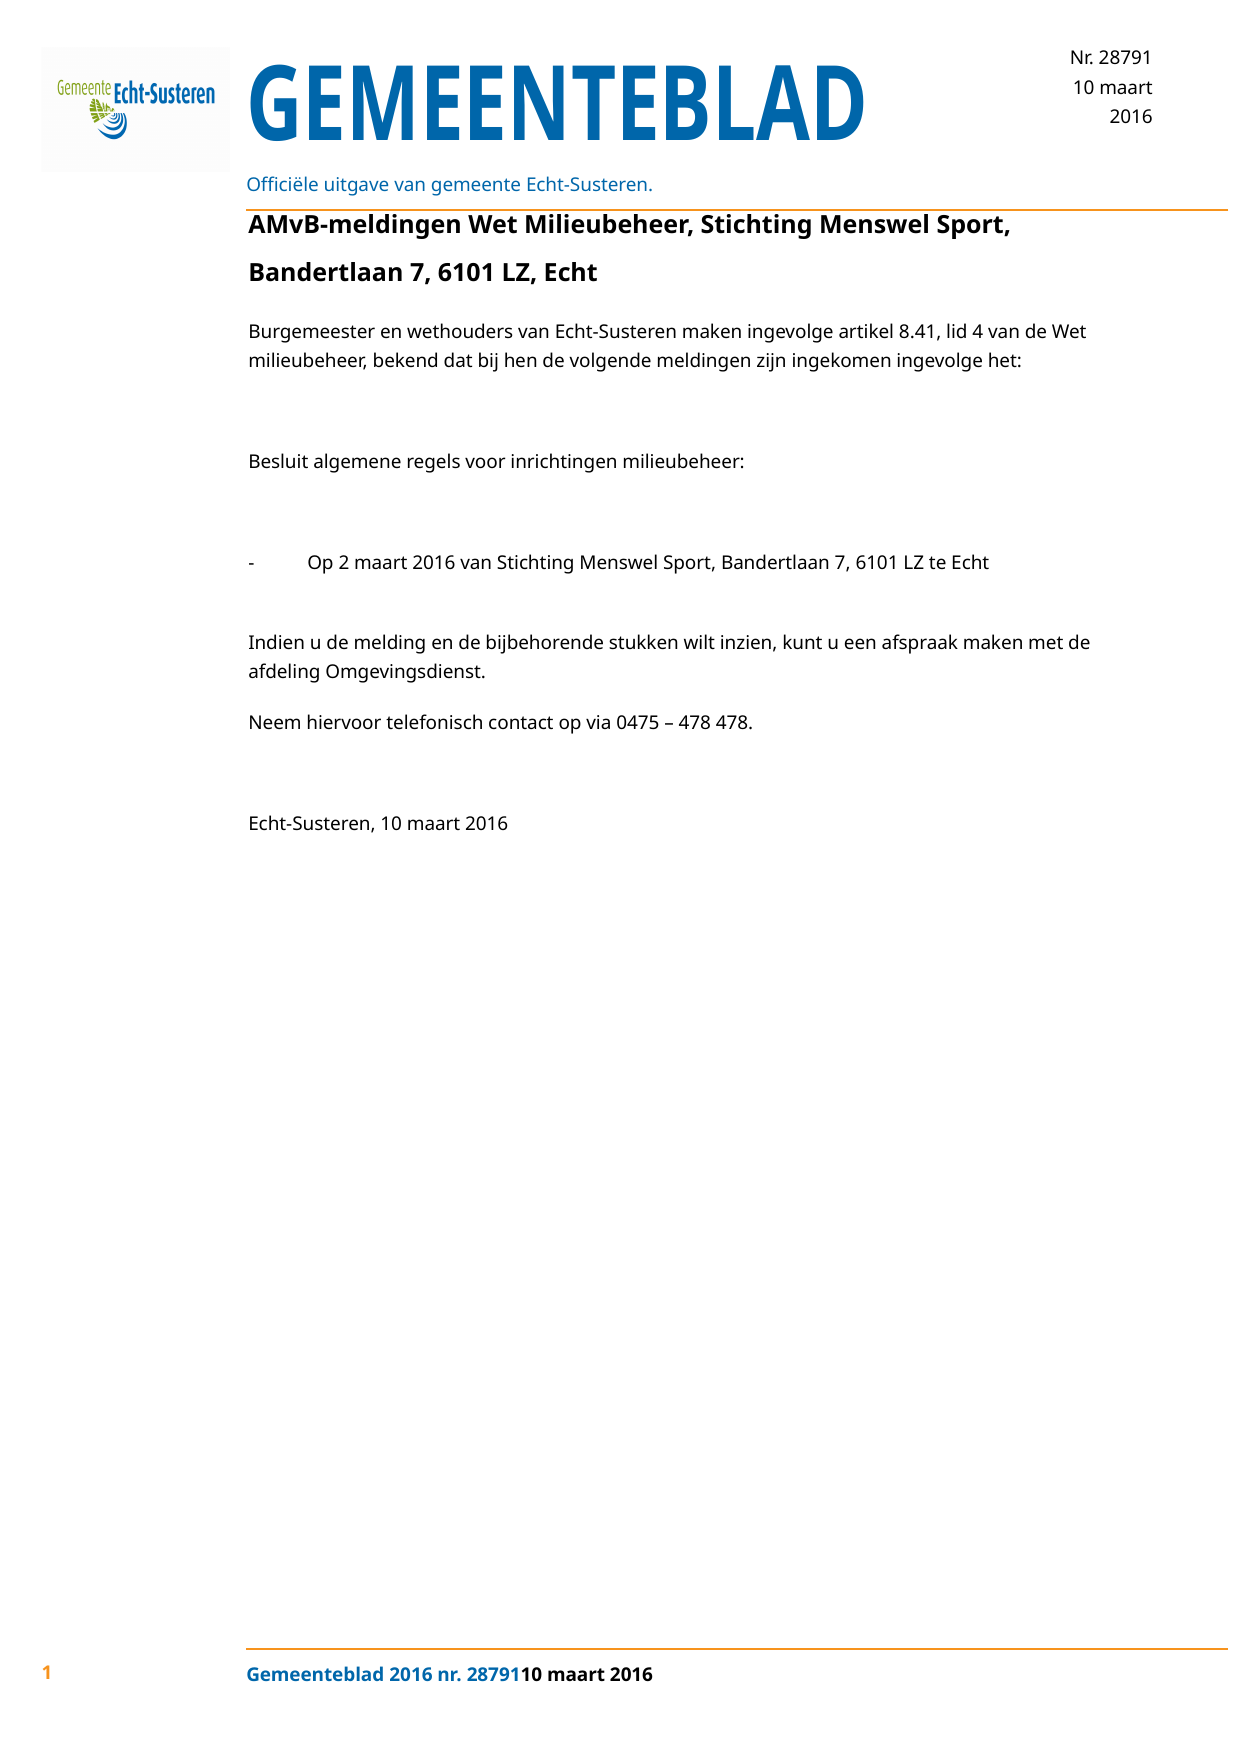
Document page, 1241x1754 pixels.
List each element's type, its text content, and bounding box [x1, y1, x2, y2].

text Indien u de melding en de bijbehorende stukken wilt inzien, kunt u een afspraak maken met de afdeling Omgevingsdienst. [248, 629, 1152, 684]
text Burgemeester en wethouders van Echt-Susteren maken ingevolge artikel 8.41, lid 4 van de Wet milieubeheer, bekend dat bij hen de volgende meldingen zijn ingekomen ingevolge het: [248, 318, 1152, 373]
text Besluit algemene regels voor inrichtingen milieubeheer: [248, 448, 1152, 474]
text AMvB-meldingen Wet Milieubeheer, Stichting Menswel Sport, Bandertlaan 7, 6101 LZ, Echt [248, 211, 1152, 288]
picture [41, 47, 231, 172]
text Neem hiervoor telefonisch contact op via 0475 – 478 478. [248, 709, 1152, 735]
list Op 2 maart 2016 van Stichting Menswel Sport, Bandertlaan 7, 6101 LZ te Echt [248, 549, 1152, 575]
text Echt-Susteren, 10 maart 2016 [248, 810, 1152, 836]
